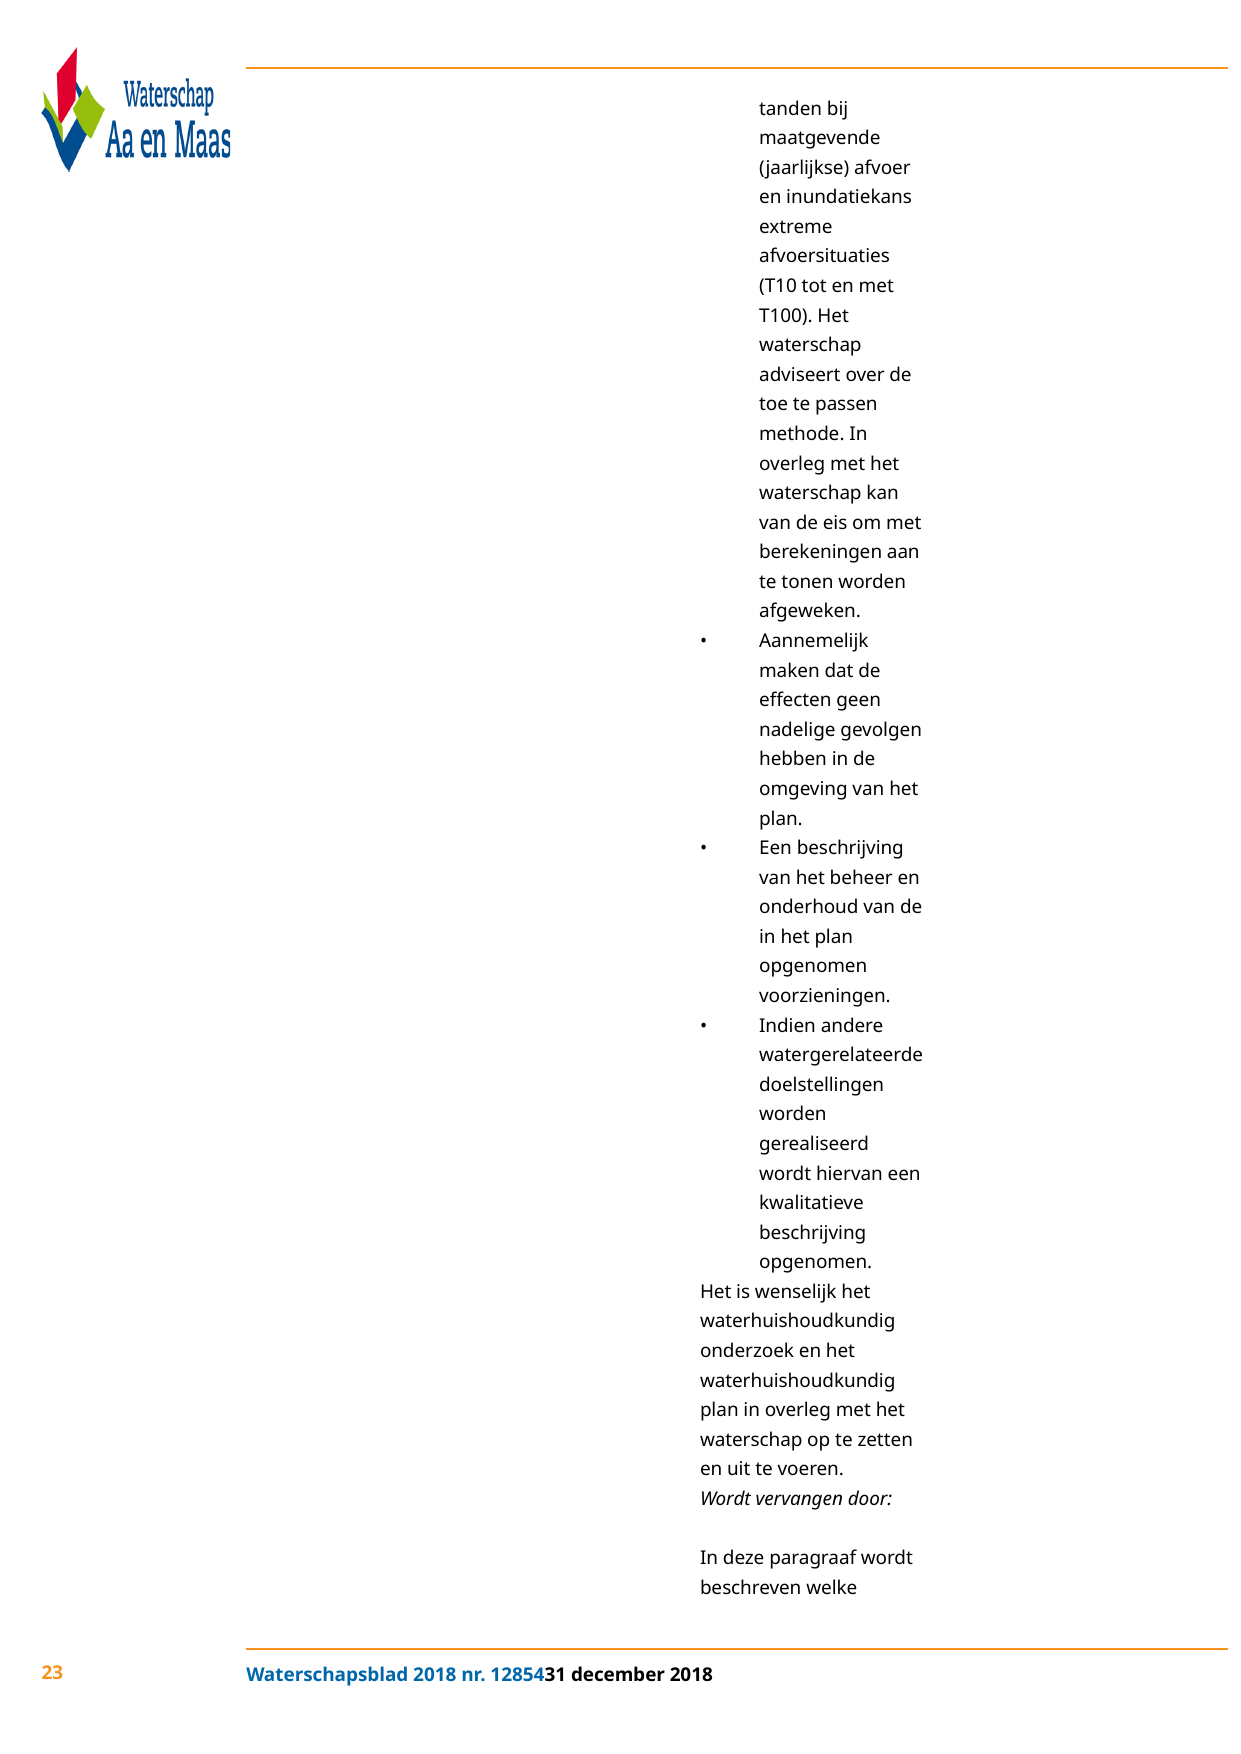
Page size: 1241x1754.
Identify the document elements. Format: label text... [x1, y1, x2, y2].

table_cell [248, 95, 474, 1600]
table_cell tanden bij maatgevende (jaarlijkse) afvoer en inundatiekans extreme afvoersituaties (T10 tot en met T100). Het waterschap adviseert over de toe te passen methode. In overleg met het waterschap kan van de eis om met berekeningen aan te tonen worden afgeweken. Aannemelijk maken dat de effecten geen nadelige gevolgen hebben in de omgeving van het plan. Een beschrijving van het beheer en onderhoud van de in het plan opgenomen voorzieningen. Indien andere watergerelateerde doelstellingen worden gerealiseerd wordt hiervan een kwalitatieve beschrijving opgenomen. Het is wenselijk het waterhuishoudkundig onderzoek en het waterhuishoudkundig plan in overleg met het waterschap op te zetten en uit te voeren. Wordt vervangen door: In deze paragraaf wordt beschreven welke [700, 95, 926, 1600]
table_cell [926, 95, 1152, 1600]
table_cell [474, 95, 700, 1600]
picture [41, 47, 231, 172]
